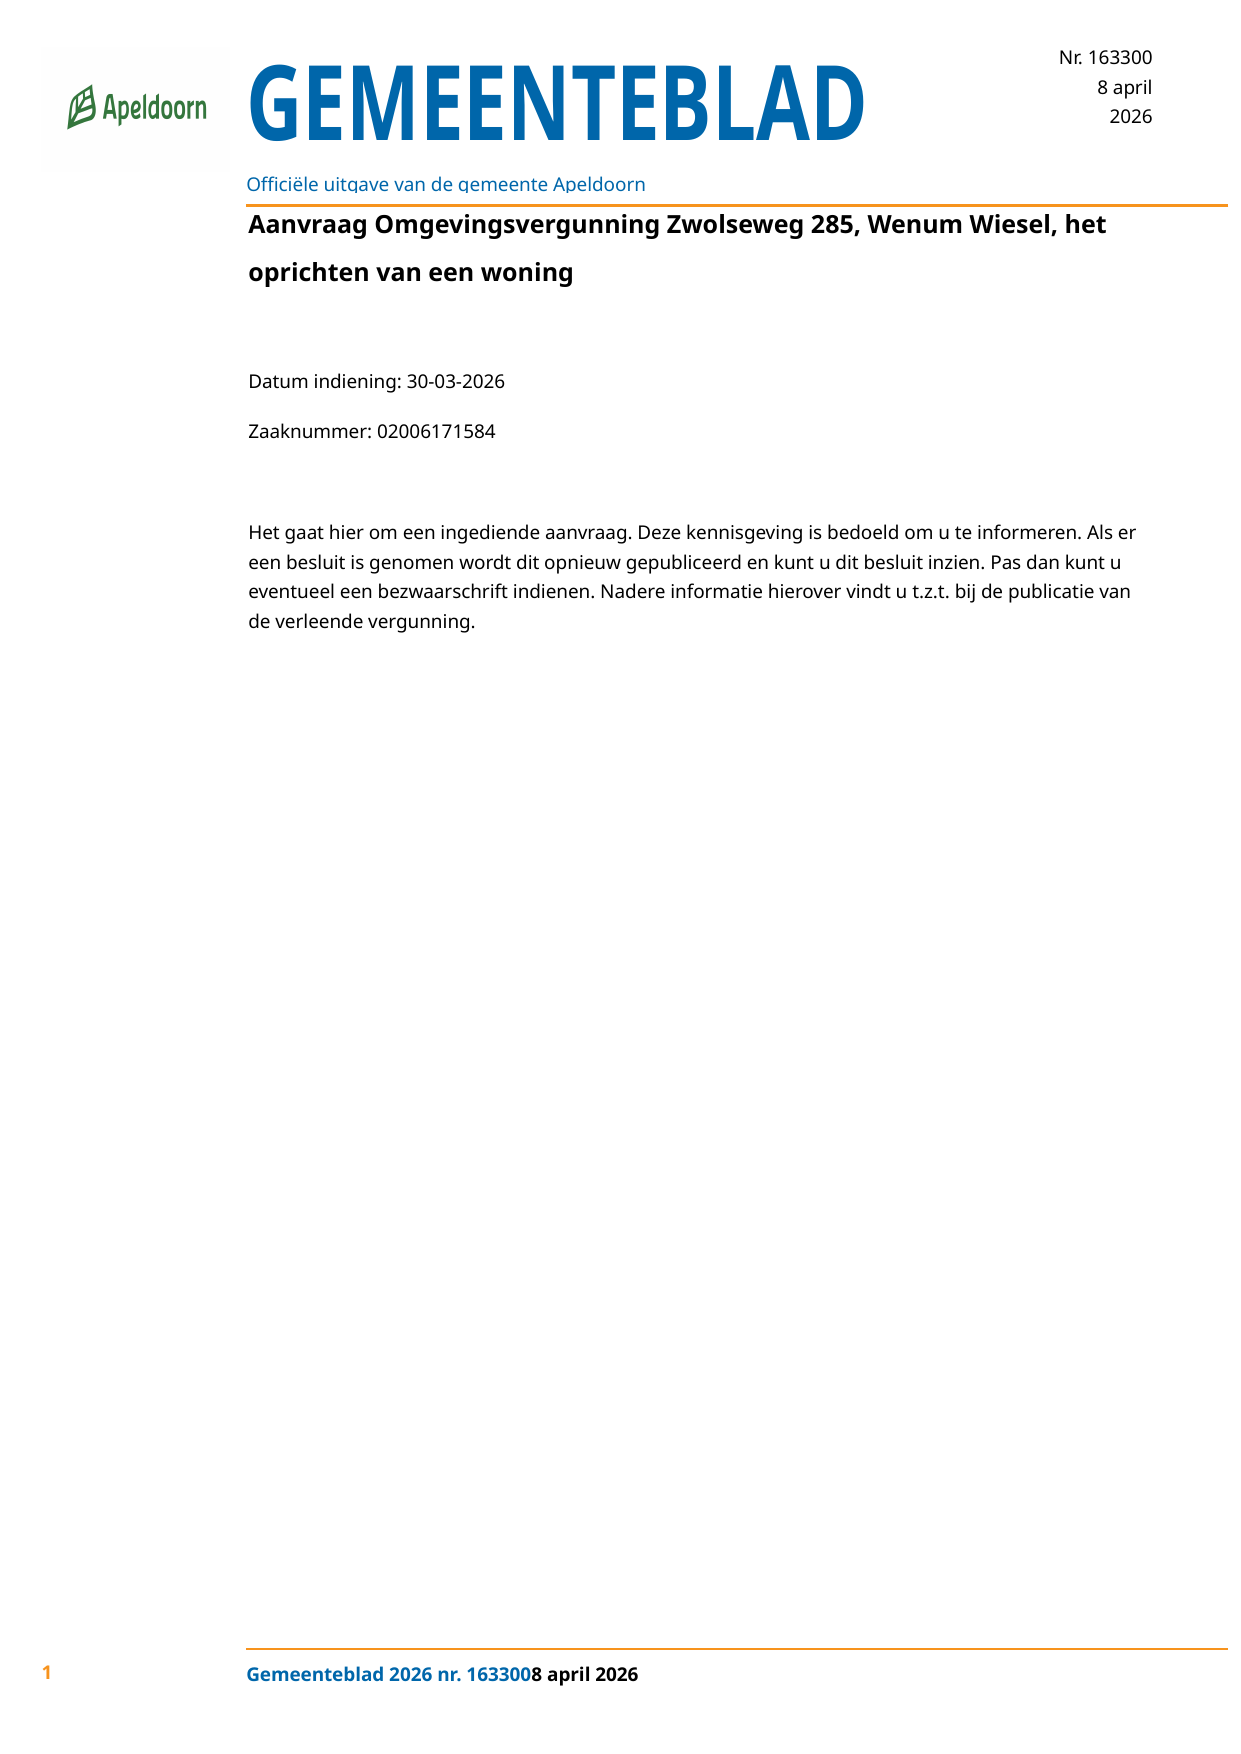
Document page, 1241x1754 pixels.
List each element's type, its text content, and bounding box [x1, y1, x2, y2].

text Datum indiening: 30-03-2026 [248, 368, 1152, 394]
text Aanvraag Omgevingsvergunning Zwolseweg 285, Wenum Wiesel, het oprichten van een woning [248, 207, 1152, 288]
text Het gaat hier om een ingediende aanvraag. Deze kennisgeving is bedoeld om u te informeren. Als er een besluit is genomen wordt dit opnieuw gepubliceerd en kunt u dit besluit inzien. Pas dan kunt u eventueel een bezwaarschrift indienen. Nadere informatie hierover vindt u t.z.t. bij de publicatie van de verleende vergunning. [248, 519, 1152, 634]
text Zaaknummer: 02006171584 [248, 419, 1152, 444]
picture [41, 47, 231, 172]
